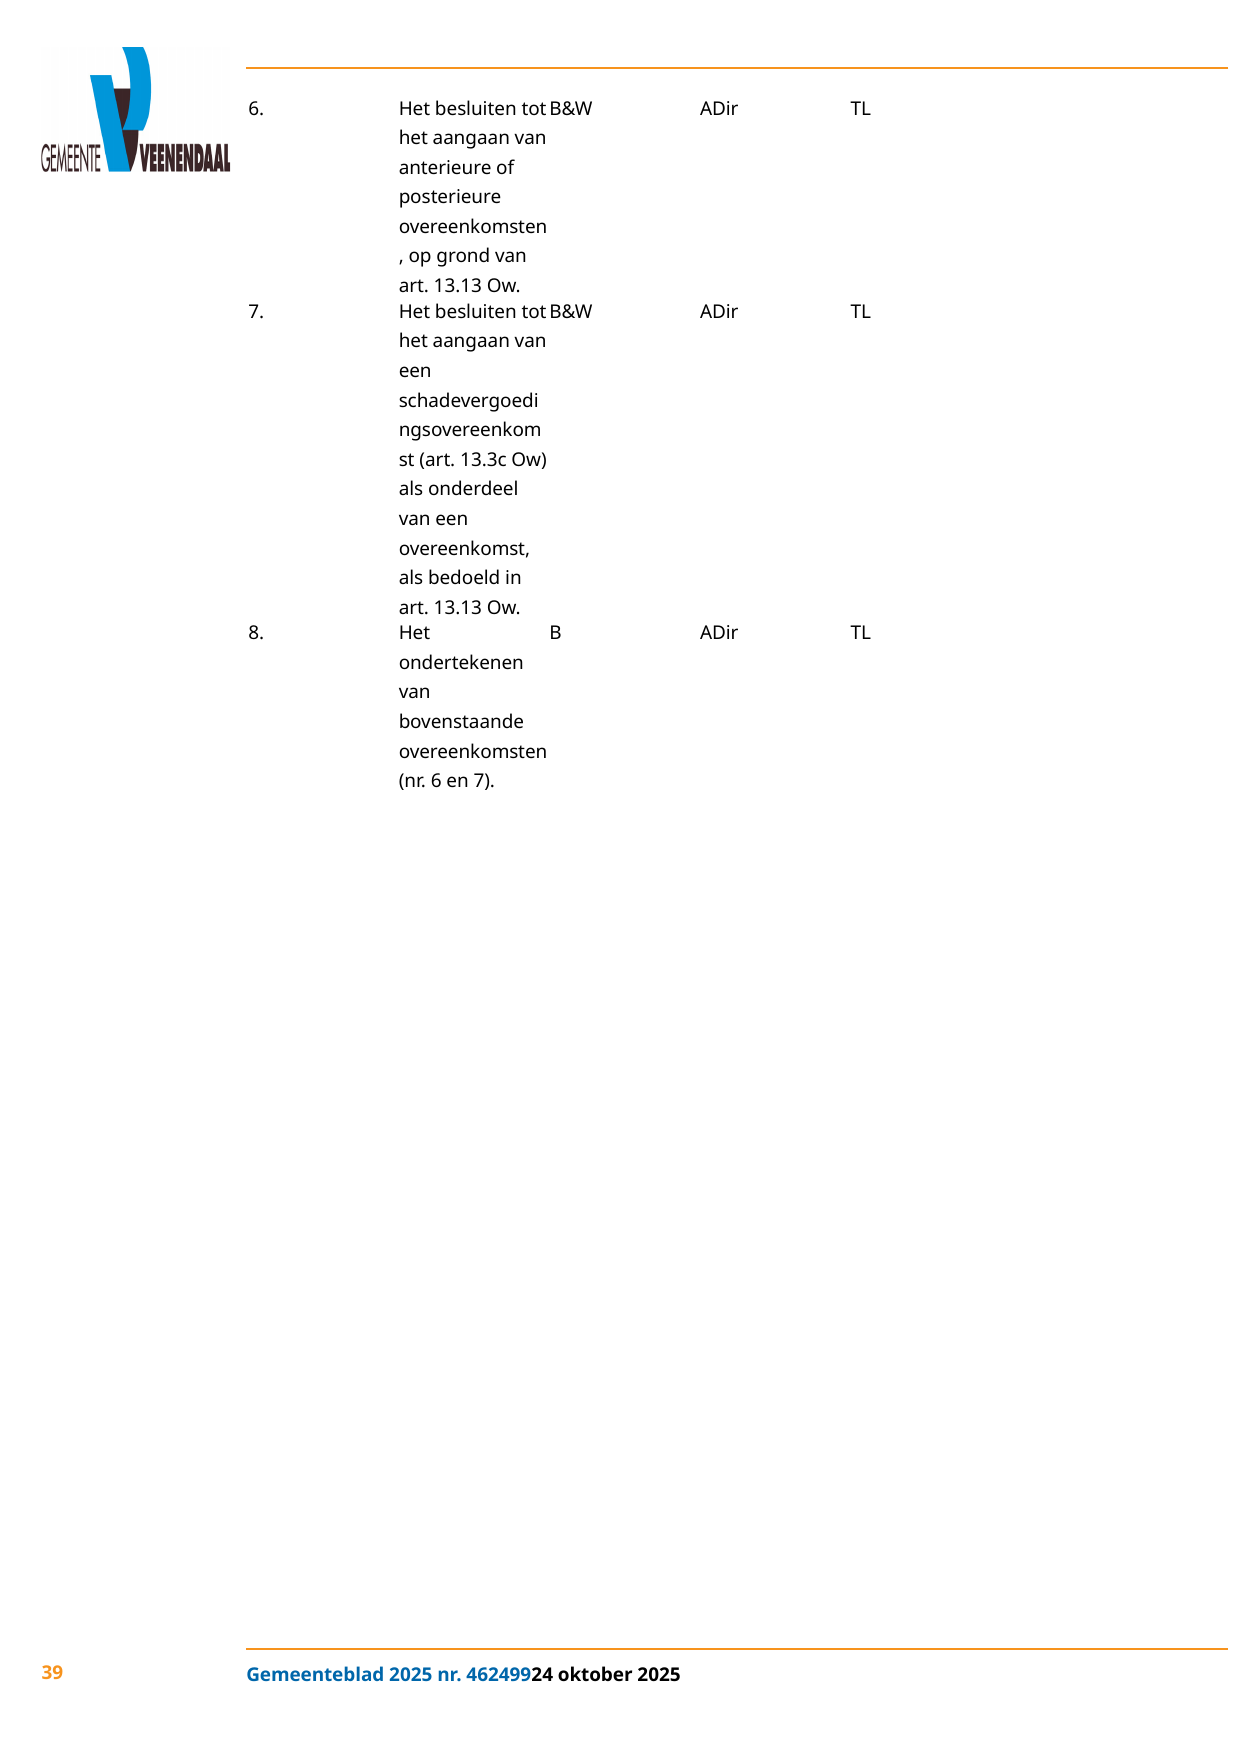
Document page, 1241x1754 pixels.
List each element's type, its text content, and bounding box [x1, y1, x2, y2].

table_cell [1001, 620, 1152, 793]
table_cell TL [850, 620, 1001, 793]
table_cell ADir [700, 95, 850, 298]
table_cell TL [850, 95, 1001, 298]
picture [41, 47, 130, 172]
table_cell TL [850, 298, 1001, 619]
table_cell Het besluiten tot het aangaan van anterieure of posterieure overeenkomsten, op grond van art. 13.13 Ow. [399, 95, 549, 298]
table_cell B [549, 620, 700, 793]
table_cell [248, 95, 398, 298]
table_cell Het besluiten tot het aangaan van een schadevergoedingsovereenkomst (art. 13.3c Ow) als onderdeel van een overeenkomst, als bedoeld in art. 13.13 Ow. [399, 298, 549, 619]
table_cell [1001, 298, 1152, 619]
table_cell Het ondertekenen van bovenstaande overeenkomsten (nr. 6 en 7). [399, 620, 549, 793]
table_cell ADir [700, 298, 850, 619]
table_cell B&W [549, 95, 700, 298]
table_cell [248, 620, 398, 793]
table_cell [248, 298, 398, 619]
table_cell [1001, 95, 1152, 298]
picture [123, 47, 231, 172]
table_cell ADir [700, 620, 850, 793]
table_cell B&W [549, 298, 700, 619]
